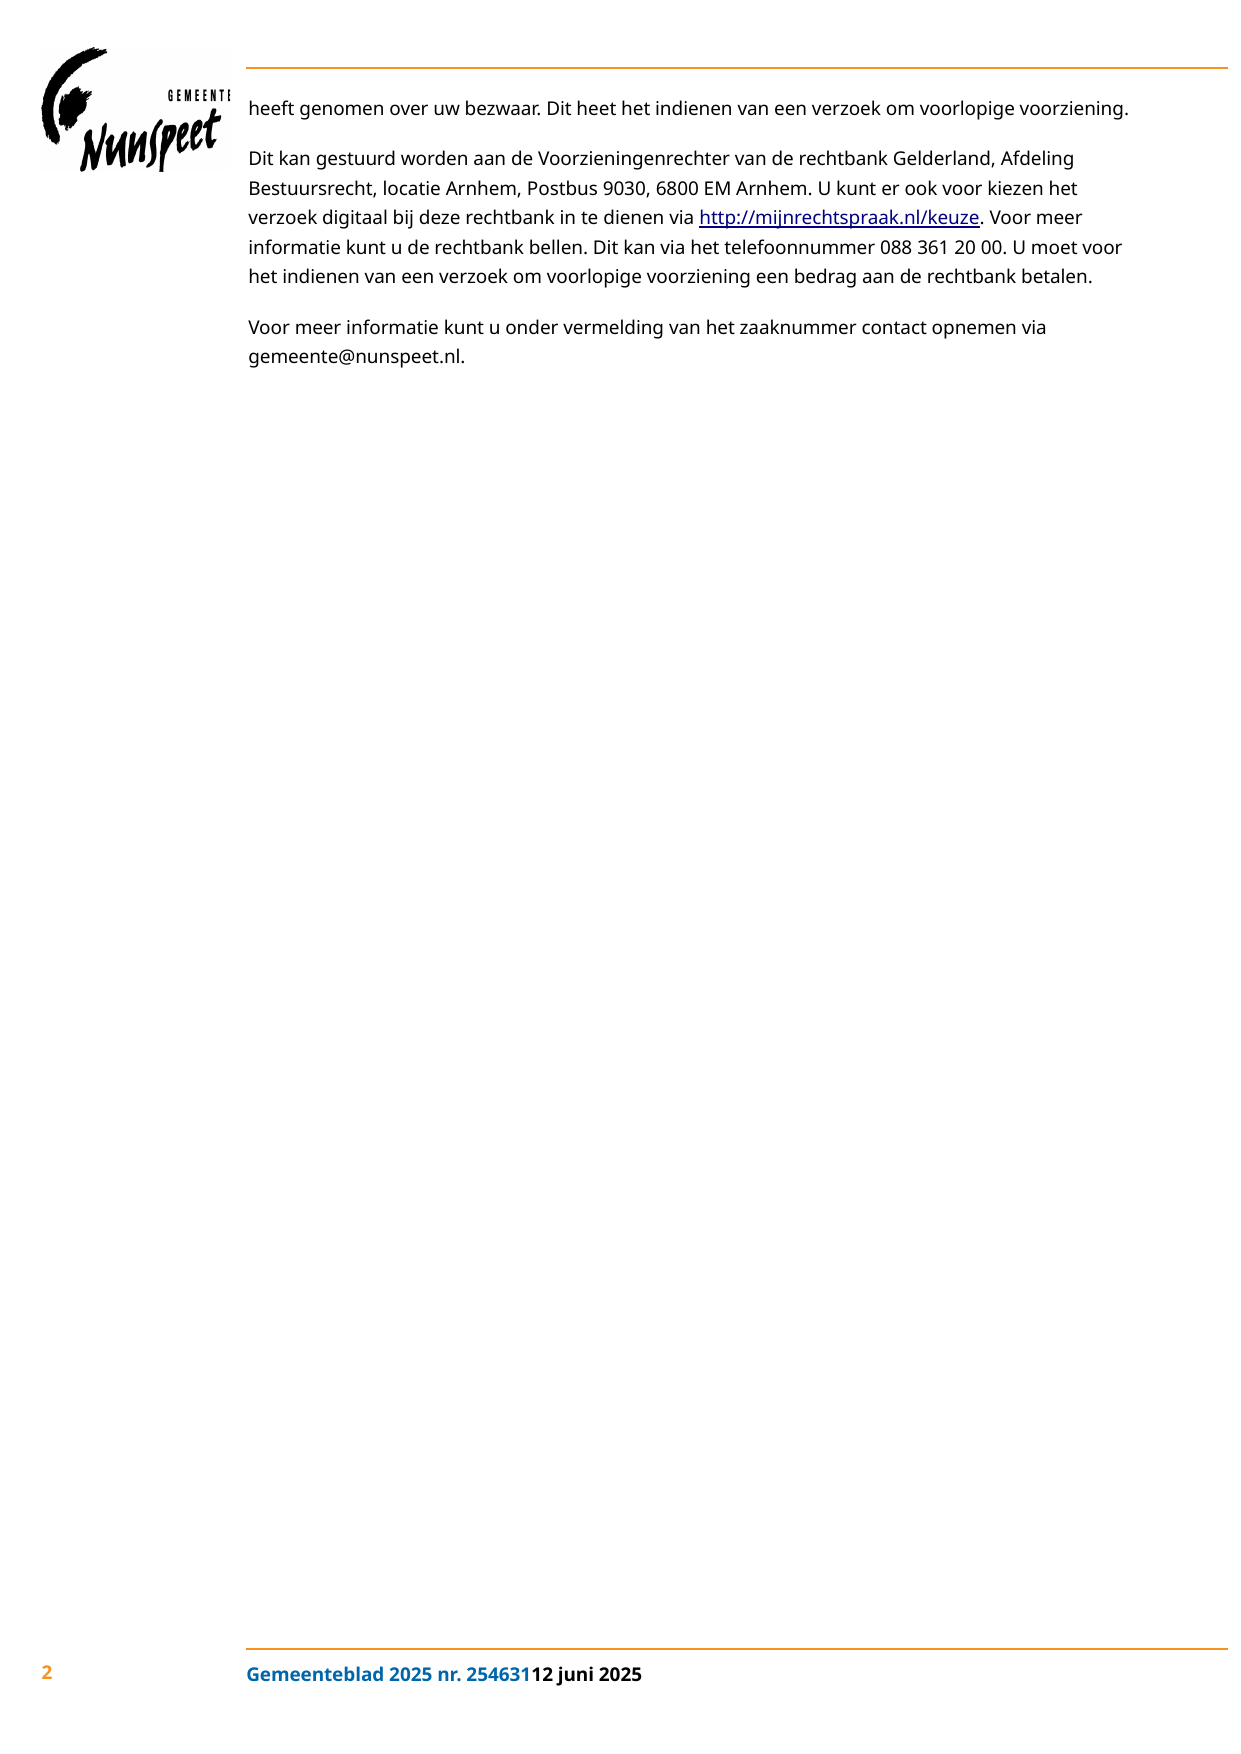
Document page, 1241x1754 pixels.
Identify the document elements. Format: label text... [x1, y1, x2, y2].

picture [41, 47, 231, 172]
text heeft genomen over uw bezwaar. Dit heet het indienen van een verzoek om voorlopige voorziening. [248, 95, 1152, 121]
text Dit kan gestuurd worden aan de Voorzieningenrechter van de rechtbank Gelderland, Afdeling Bestuursrecht, locatie Arnhem, Postbus 9030, 6800 EM Arnhem. U kunt er ook voor kiezen het verzoek digitaal bij deze rechtbank in te dienen via http://mijnrechtspraak.nl/keuze. Voor meer informatie kunt u de rechtbank bellen. Dit kan via het telefoonnummer 088 361 20 00. U moet voor het indienen van een verzoek om voorlopige voorziening een bedrag aan de rechtbank betalen. [248, 145, 1152, 289]
text Voor meer informatie kunt u onder vermelding van het zaaknummer contact opnemen via gemeente@nunspeet.nl. [248, 314, 1152, 369]
